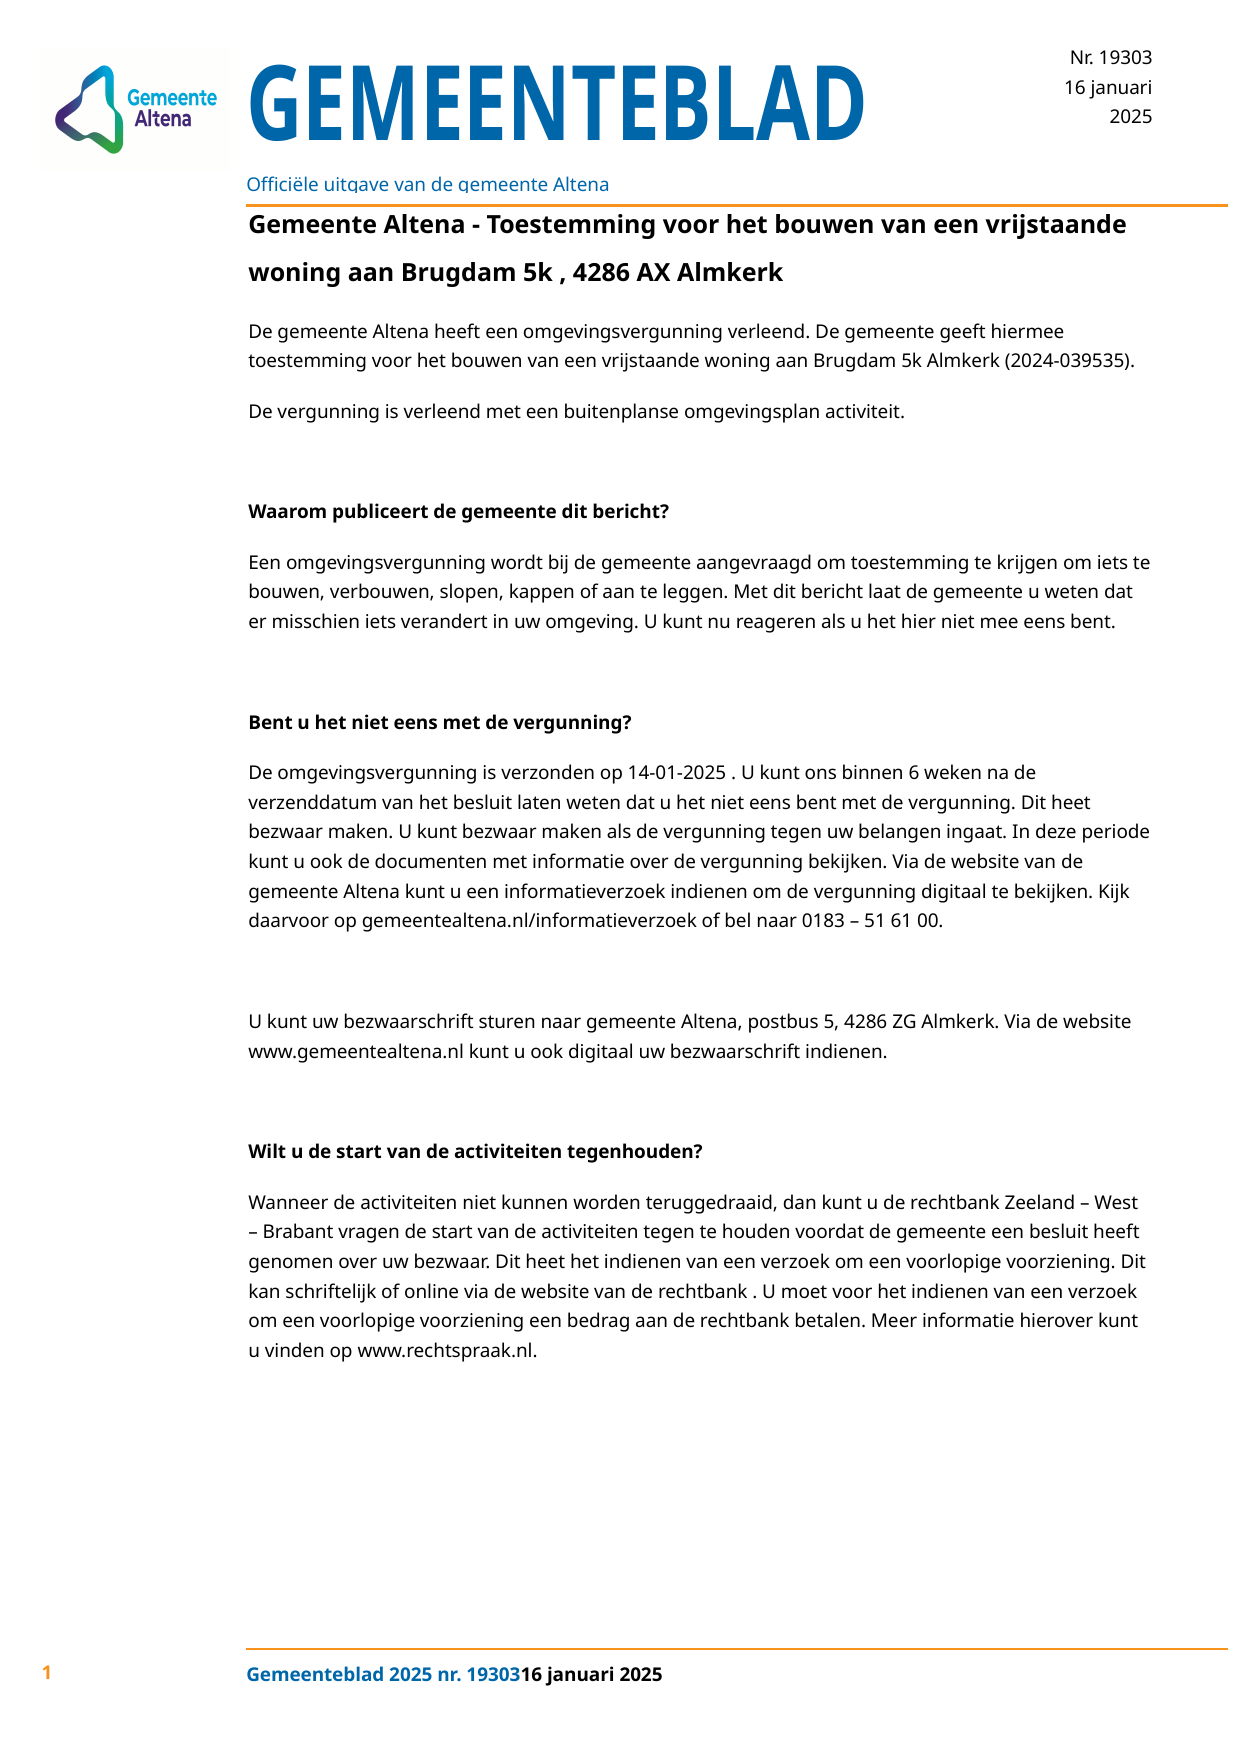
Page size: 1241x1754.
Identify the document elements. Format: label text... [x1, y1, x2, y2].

text Wanneer de activiteiten niet kunnen worden teruggedraaid, dan kunt u de rechtbank Zeeland – West – Brabant vragen de start van de activiteiten tegen te houden voordat de gemeente een besluit heeft genomen over uw bezwaar. Dit heet het indienen van een verzoek om een voorlopige voorziening. Dit kan schriftelijk of online via de website van de rechtbank . U moet voor het indienen van een verzoek om een voorlopige voorziening een bedrag aan de rechtbank betalen. Meer informatie hierover kunt u vinden op www.rechtspraak.nl. [248, 1189, 1152, 1363]
text Wilt u de start van de activiteiten tegenhouden? [248, 1139, 1152, 1164]
text Gemeente Altena - Toestemming voor het bouwen van een vrijstaande woning aan Brugdam 5k , 4286 AX Almkerk [248, 207, 1152, 288]
text Een omgevingsvergunning wordt bij de gemeente aangevraagd om toestemming te krijgen om iets te bouwen, verbouwen, slopen, kappen of aan te leggen. Met dit bericht laat de gemeente u weten dat er misschien iets verandert in uw omgeving. U kunt nu reageren als u het hier niet mee eens bent. [248, 549, 1152, 634]
text U kunt uw bezwaarschrift sturen naar gemeente Altena, postbus 5, 4286 ZG Almkerk. Via de website www.gemeentealtena.nl kunt u ook digitaal uw bezwaarschrift indienen. [248, 1008, 1152, 1064]
text Waarom publiceert de gemeente dit bericht? [248, 499, 1152, 524]
text Bent u het niet eens met de vergunning? [248, 709, 1152, 735]
text De omgevingsvergunning is verzonden op 14-01-2025 . U kunt ons binnen 6 weken na de verzenddatum van het besluit laten weten dat u het niet eens bent met de vergunning. Dit heet bezwaar maken. U kunt bezwaar maken als de vergunning tegen uw belangen ingaat. In deze periode kunt u ook de documenten met informatie over de vergunning bekijken. Via de website van de gemeente Altena kunt u een informatieverzoek indienen om de vergunning digitaal te bekijken. Kijk daarvoor op gemeentealtena.nl/informatieverzoek of bel naar 0183 – 51 61 00. [248, 759, 1152, 933]
text De gemeente Altena heeft een omgevingsvergunning verleend. De gemeente geeft hiermee toestemming voor het bouwen van een vrijstaande woning aan Brugdam 5k Almkerk (2024-039535). [248, 318, 1152, 373]
text De vergunning is verleend met een buitenplanse omgevingsplan activiteit. [248, 398, 1152, 424]
picture [41, 47, 231, 172]
